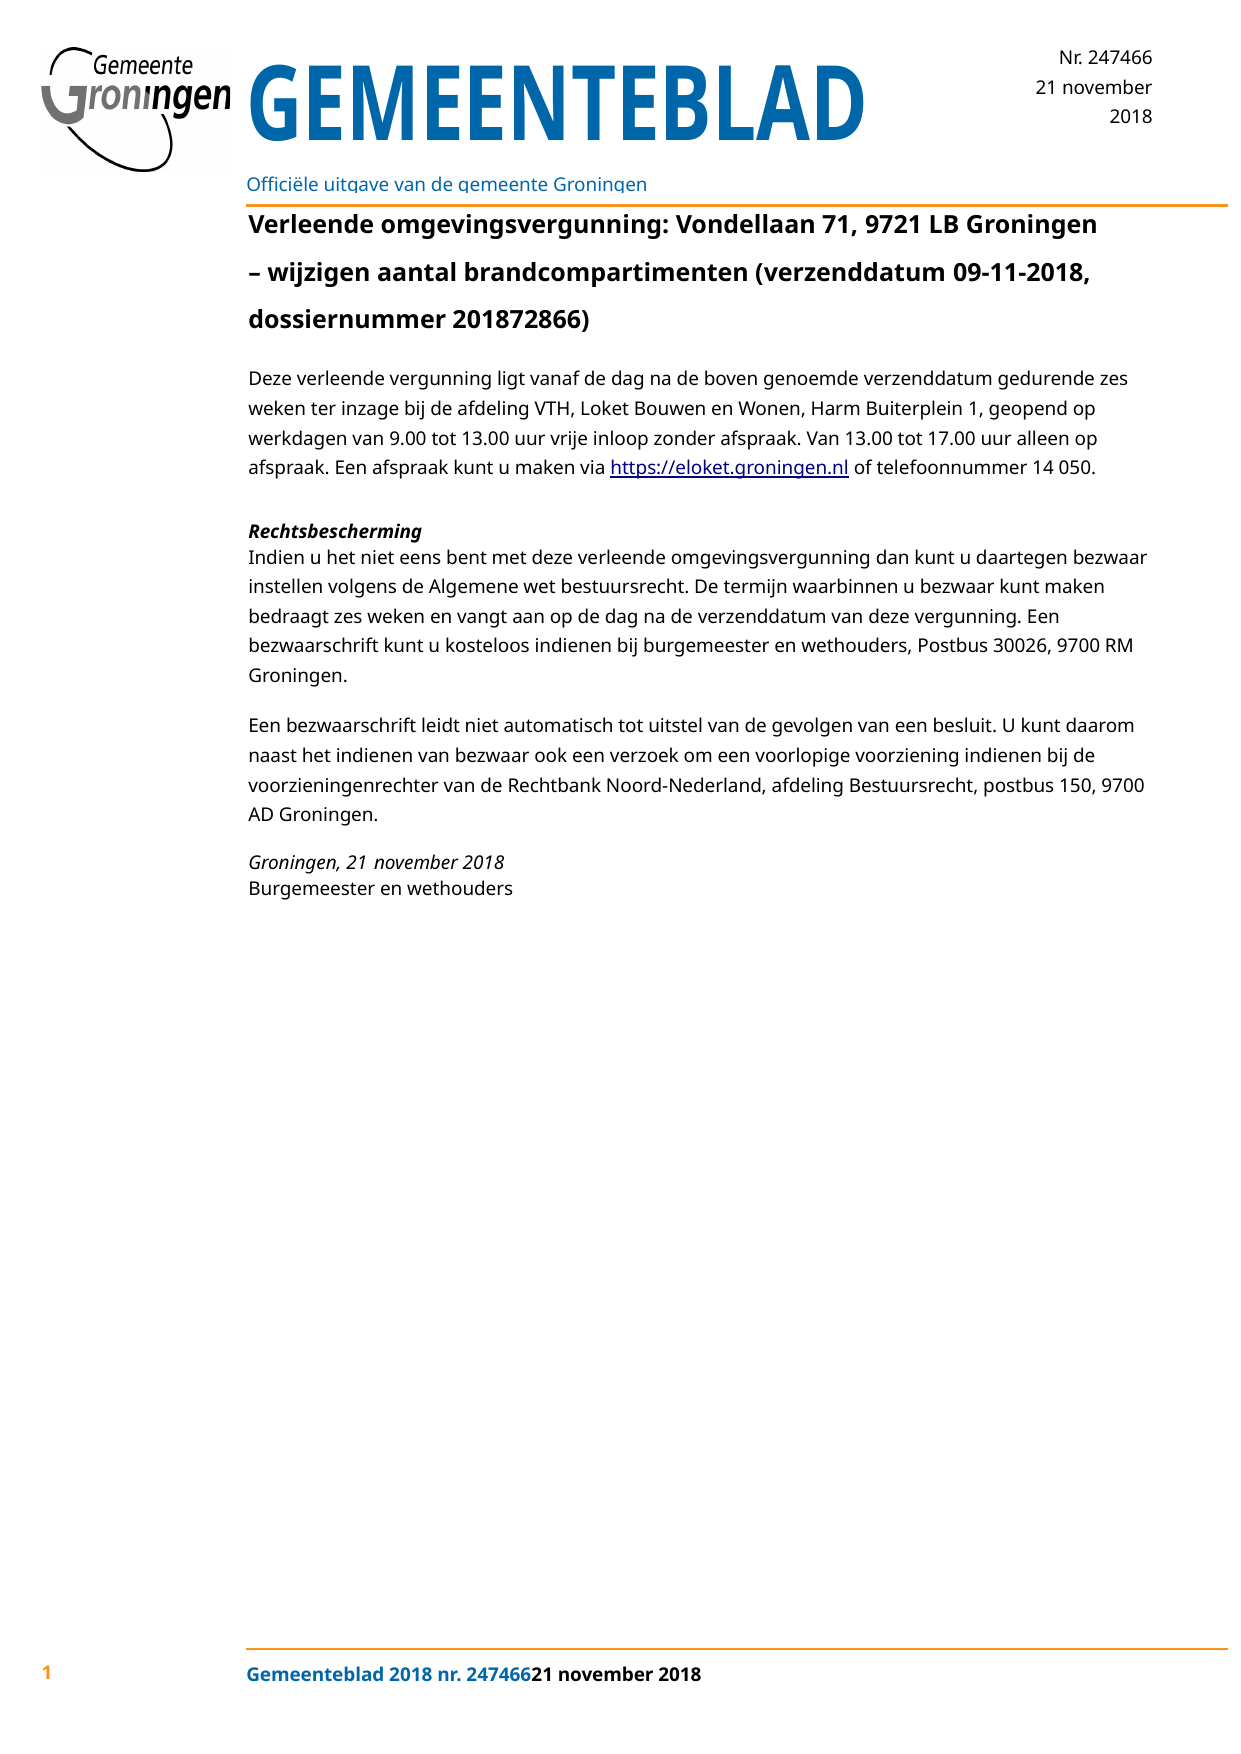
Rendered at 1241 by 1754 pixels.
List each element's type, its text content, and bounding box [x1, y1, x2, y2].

text Een bezwaarschrift leidt niet automatisch tot uitstel van de gevolgen van een besluit. U kunt daarom naast het indienen van bezwaar ook een verzoek om een voorlopige voorziening indienen bij de voorzieningenrechter van de Rechtbank Noord-Nederland, afdeling Bestuursrecht, postbus 150, 9700 AD Groningen. [248, 713, 1152, 827]
text Rechtsbescherming [248, 518, 1152, 544]
text Burgemeester en wethouders [248, 875, 1152, 901]
text Groningen, 21 november 2018 [248, 849, 1152, 875]
picture [41, 47, 231, 172]
text Deze verleende vergunning ligt vanaf de dag na de boven genoemde verzenddatum gedurende zes weken ter inzage bij de afdeling VTH, Loket Bouwen en Wonen, Harm Buiterplein 1, geopend op werkdagen van 9.00 tot 13.00 uur vrije inloop zonder afspraak. Van 13.00 tot 17.00 uur alleen op afspraak. Een afspraak kunt u maken via https://eloket.groningen.nl of telefoonnummer 14 050. [248, 366, 1152, 480]
text Indien u het niet eens bent met deze verleende omgevingsvergunning dan kunt u daartegen bezwaar instellen volgens de Algemene wet bestuursrecht. De termijn waarbinnen u bezwaar kunt maken bedraagt zes weken en vangt aan op de dag na de verzenddatum van deze vergunning. Een bezwaarschrift kunt u kosteloos indienen bij burgemeester en wethouders, Postbus 30026, 9700 RM Groningen. [248, 544, 1152, 688]
text Verleende omgevingsvergunning: Vondellaan 71, 9721 LB Groningen – wijzigen aantal brandcompartimenten (verzenddatum 09-11-2018, dossiernummer 201872866) [248, 207, 1152, 336]
